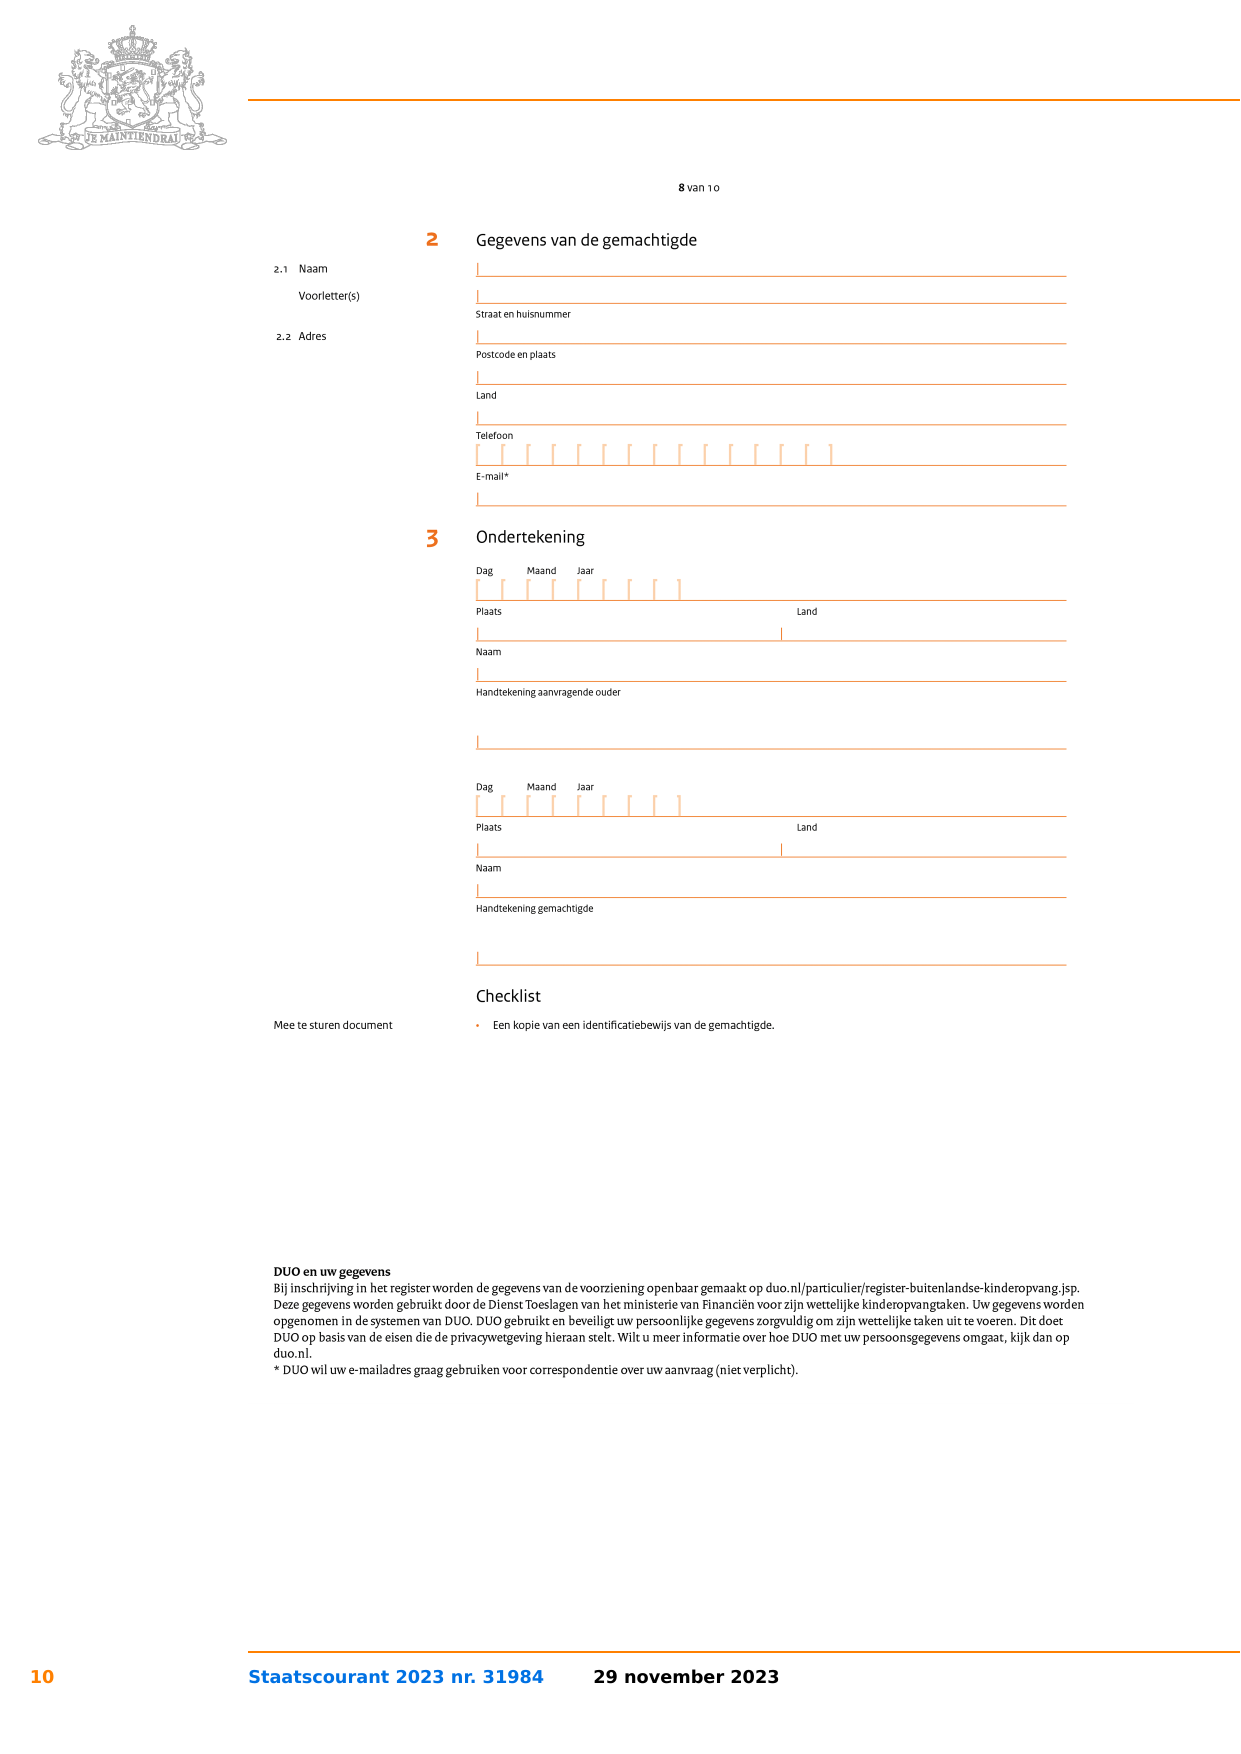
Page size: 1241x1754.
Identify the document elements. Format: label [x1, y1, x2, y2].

picture [248, 151, 1134, 1404]
picture [38, 25, 227, 150]
